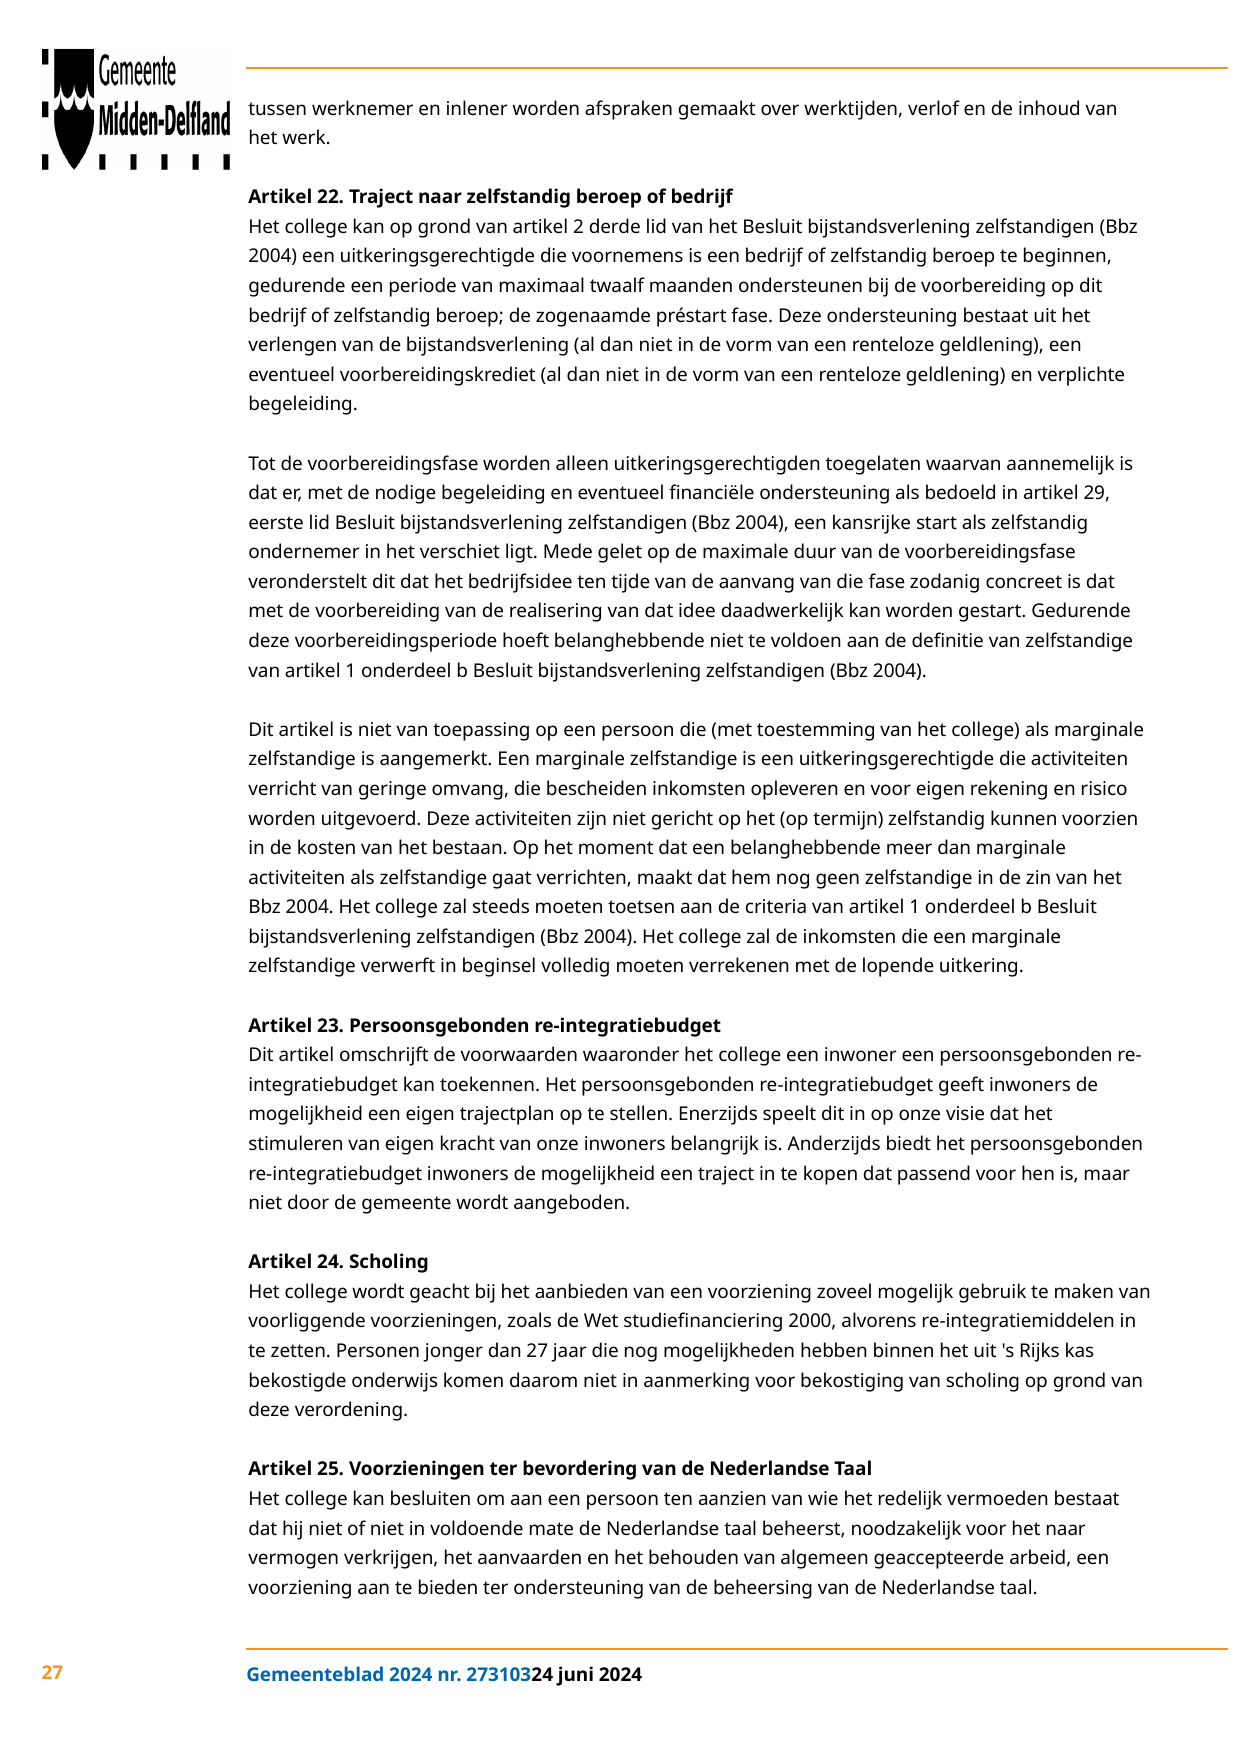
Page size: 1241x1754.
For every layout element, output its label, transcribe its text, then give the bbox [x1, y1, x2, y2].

text Dit artikel is niet van toepassing op een persoon die (met toestemming van het college) als marginale zelfstandige is aangemerkt. Een marginale zelfstandige is een uitkeringsgerechtigde die activiteiten verricht van geringe omvang, die bescheiden inkomsten opleveren en voor eigen rekening en risico worden uitgevoerd. Deze activiteiten zijn niet gericht op het (op termijn) zelfstandig kunnen voorzien in de kosten van het bestaan. Op het moment dat een belanghebbende meer dan marginale activiteiten als zelfstandige gaat verrichten, maakt dat hem nog geen zelfstandige in de zin van het Bbz 2004. Het college zal steeds moeten toetsen aan de criteria van artikel 1 onderdeel b Besluit bijstandsverlening zelfstandigen (Bbz 2004). Het college zal de inkomsten die een marginale zelfstandige verwerft in beginsel volledig moeten verrekenen met de lopende uitkering. [248, 716, 1152, 978]
text Het college kan op grond van artikel 2 derde lid van het Besluit bijstandsverlening zelfstandigen (Bbz 2004) een uitkeringsgerechtigde die voornemens is een bedrijf of zelfstandig beroep te beginnen, gedurende een periode van maximaal twaalf maanden ondersteunen bij de voorbereiding op dit bedrijf of zelfstandig beroep; de zogenaamde préstart fase. Deze ondersteuning bestaat uit het verlengen van de bijstandsverlening (al dan niet in de vorm van een renteloze geldlening), een eventueel voorbereidingskrediet (al dan niet in de vorm van een renteloze geldlening) en verplichte begeleiding. [248, 213, 1152, 416]
text Het college wordt geacht bij het aanbieden van een voorziening zoveel mogelijk gebruik te maken van voorliggende voorzieningen, zoals de Wet studiefinanciering 2000, alvorens re-integratiemiddelen in te zetten. Personen jonger dan 27 jaar die nog mogelijkheden hebben binnen het uit 's Rijks kas bekostigde onderwijs komen daarom niet in aanmerking voor bekostiging van scholing op grond van deze verordening. [248, 1278, 1152, 1422]
text Artikel 23. Persoonsgebonden re-integratiebudget [248, 1012, 1152, 1038]
text Artikel 22. Traject naar zelfstandig beroep of bedrijf [248, 183, 1152, 209]
picture [41, 47, 231, 172]
text tussen werknemer en inlener worden afspraken gemaakt over werktijden, verlof en de inhoud van het werk. [248, 95, 1152, 150]
text Artikel 25. Voorzieningen ter bevordering van de Nederlandse Taal [248, 1456, 1152, 1481]
text Artikel 24. Scholing [248, 1248, 1152, 1274]
text Het college kan besluiten om aan een persoon ten aanzien van wie het redelijk vermoeden bestaat dat hij niet of niet in voldoende mate de Nederlandse taal beheerst, noodzakelijk voor het naar vermogen verkrijgen, het aanvaarden en het behouden van algemeen geaccepteerde arbeid, een voorziening aan te bieden ter ondersteuning van de beheersing van de Nederlandse taal. [248, 1485, 1152, 1600]
text Dit artikel omschrijft de voorwaarden waaronder het college een inwoner een persoonsgebonden re-integratiebudget kan toekennen. Het persoonsgebonden re-integratiebudget geeft inwoners de mogelijkheid een eigen trajectplan op te stellen. Enerzijds speelt dit in op onze visie dat het stimuleren van eigen kracht van onze inwoners belangrijk is. Anderzijds biedt het persoonsgebonden re-integratiebudget inwoners de mogelijkheid een traject in te kopen dat passend voor hen is, maar niet door de gemeente wordt aangeboden. [248, 1041, 1152, 1215]
text Tot de voorbereidingsfase worden alleen uitkeringsgerechtigden toegelaten waarvan aannemelijk is dat er, met de nodige begeleiding en eventueel financiële ondersteuning als bedoeld in artikel 29, eerste lid Besluit bijstandsverlening zelfstandigen (Bbz 2004), een kansrijke start als zelfstandig ondernemer in het verschiet ligt. Mede gelet op de maximale duur van de voorbereidingsfase veronderstelt dit dat het bedrijfsidee ten tijde van de aanvang van die fase zodanig concreet is dat met de voorbereiding van de realisering van dat idee daadwerkelijk kan worden gestart. Gedurende deze voorbereidingsperiode hoeft belanghebbende niet te voldoen aan de definitie van zelfstandige van artikel 1 onderdeel b Besluit bijstandsverlening zelfstandigen (Bbz 2004). [248, 450, 1152, 683]
